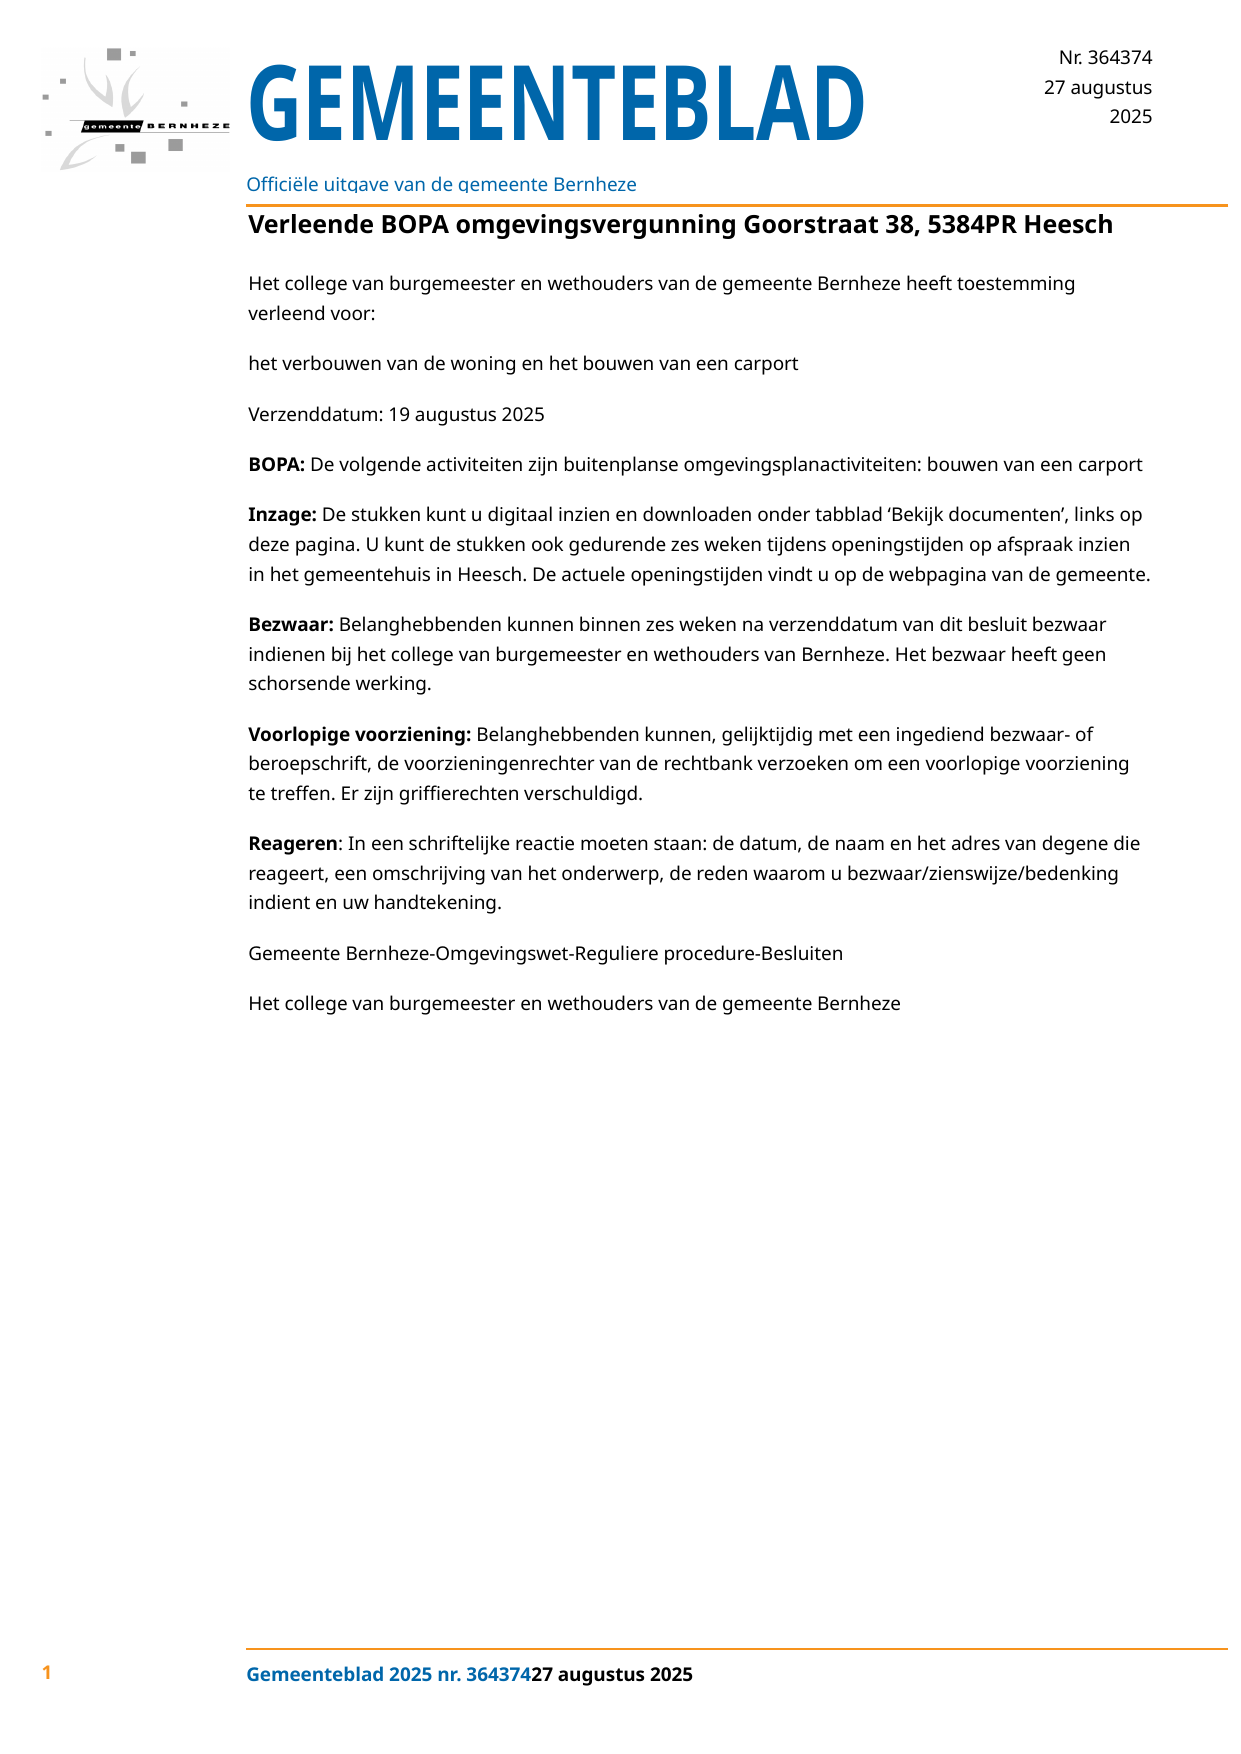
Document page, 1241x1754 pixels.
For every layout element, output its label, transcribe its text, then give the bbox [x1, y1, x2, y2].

text Het college van burgemeester en wethouders van de gemeente Bernheze heeft toestemming verleend voor: [248, 270, 1152, 326]
text Reageren: In een schriftelijke reactie moeten staan: de datum, de naam en het adres van degene die reageert, een omschrijving van het onderwerp, de reden waarom u bezwaar/zienswijze/bedenking indient en uw handtekening. [248, 830, 1152, 915]
text Verzenddatum: 19 augustus 2025 [248, 401, 1152, 426]
text Inzage: De stukken kunt u digitaal inzien en downloaden onder tabblad ‘Bekijk documenten’, links op deze pagina. U kunt de stukken ook gedurende zes weken tijdens openingstijden op afspraak inzien in het gemeentehuis in Heesch. De actuele openingstijden vindt u op de webpagina van de gemeente. [248, 502, 1152, 586]
text Het college van burgemeester en wethouders van de gemeente Bernheze [248, 990, 1152, 1016]
text Voorlopige voorziening: Belanghebbenden kunnen, gelijktijdig met een ingediend bezwaar- of beroepschrift, de voorzieningenrechter van de rechtbank verzoeken om een voorlopige voorziening te treffen. Er zijn griffierechten verschuldigd. [248, 721, 1152, 806]
text BOPA: De volgende activiteiten zijn buitenplanse omgevingsplanactiviteiten: bouwen van een carport [248, 451, 1152, 477]
text het verbouwen van de woning en het bouwen van een carport [248, 350, 1152, 376]
text Gemeente Bernheze-Omgevingswet-Reguliere procedure-Besluiten [248, 940, 1152, 966]
text Verleende BOPA omgevingsvergunning Goorstraat 38, 5384PR Heesch [248, 207, 1152, 241]
picture [41, 47, 231, 172]
text Bezwaar: Belanghebbenden kunnen binnen zes weken na verzenddatum van dit besluit bezwaar indienen bij het college van burgemeester en wethouders van Bernheze. Het bezwaar heeft geen schorsende werking. [248, 611, 1152, 696]
